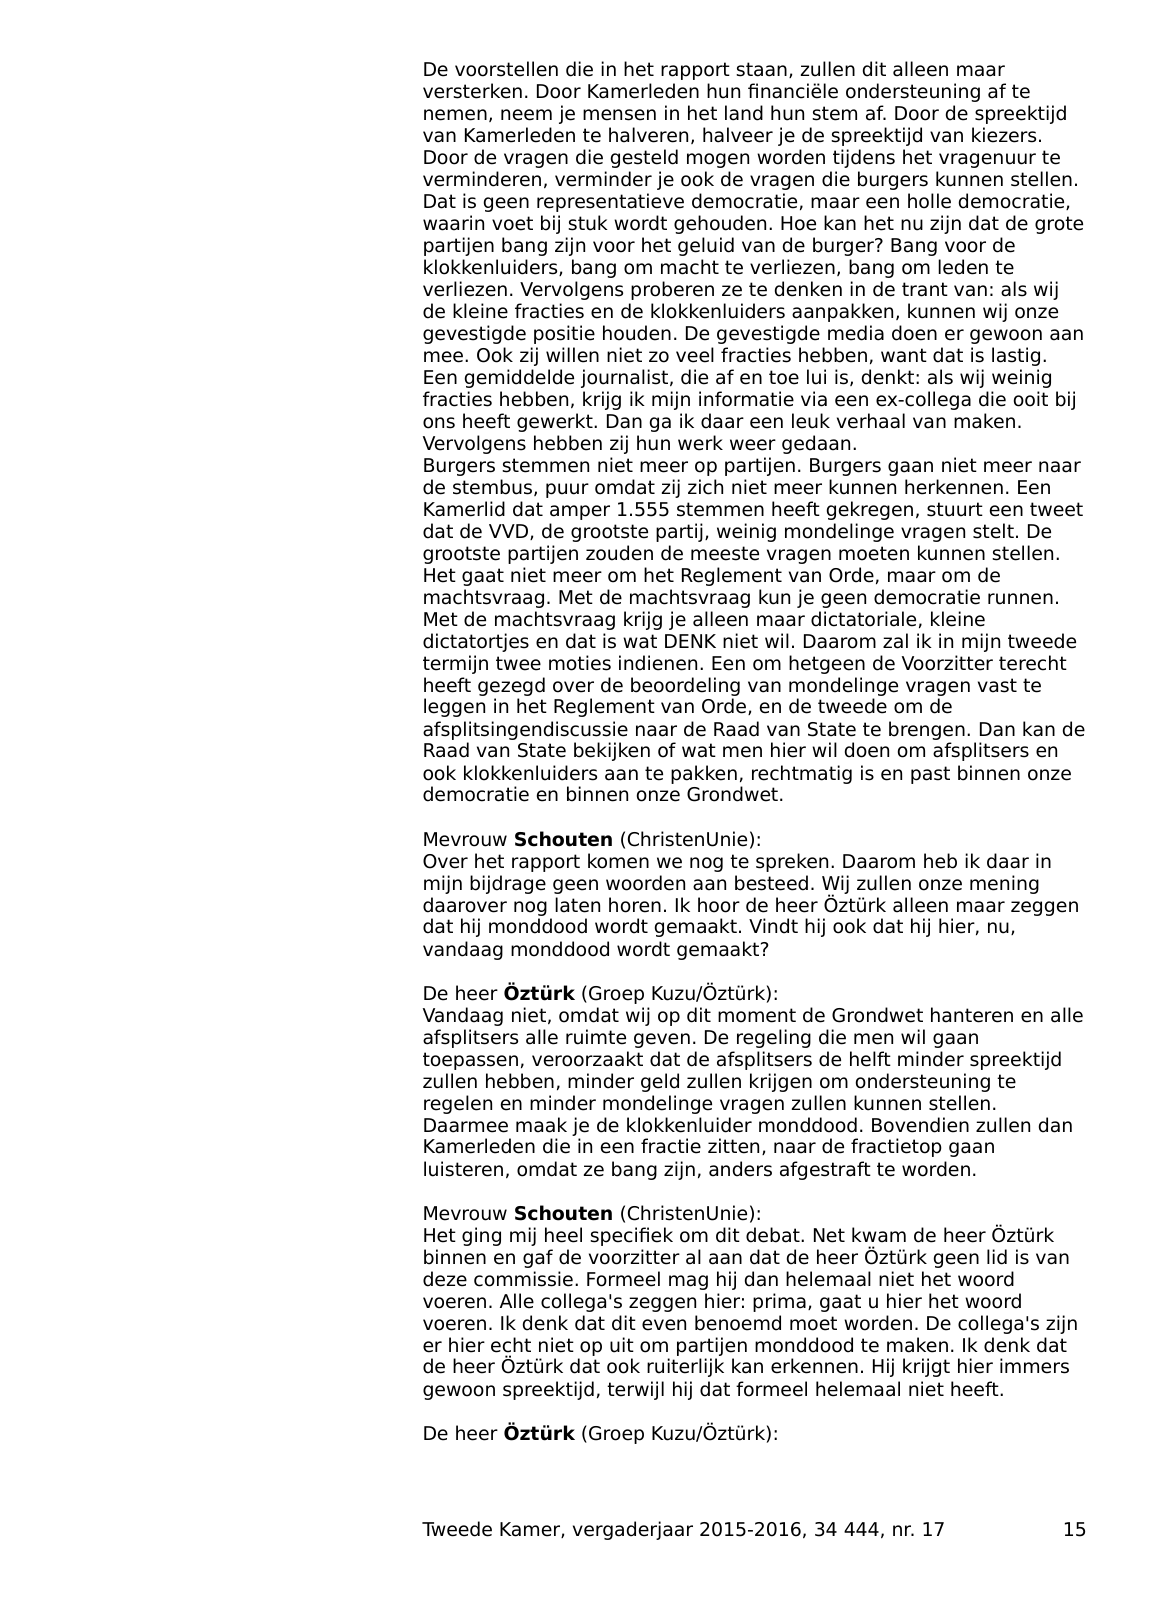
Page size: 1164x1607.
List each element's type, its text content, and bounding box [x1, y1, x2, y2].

text De heer Öztürk (Groep Kuzu/Öztürk): [422, 983, 1087, 1004]
text Over het rapport komen we nog te spreken. Daarom heb ik daar in mijn bijdrage geen woorden aan besteed. Wij zullen onze mening daarover nog laten horen. Ik hoor de heer Öztürk alleen maar zeggen dat hij monddood wordt gemaakt. Vindt hij ook dat hij hier, nu, vandaag monddood wordt gemaakt? [422, 851, 1087, 960]
text De voorstellen die in het rapport staan, zullen dit alleen maar versterken. Door Kamerleden hun financiële ondersteuning af te nemen, neem je mensen in het land hun stem af. Door de spreektijd van Kamerleden te halveren, halveer je de spreektijd van kiezers. Door de vragen die gesteld mogen worden tijdens het vragenuur te verminderen, verminder je ook de vragen die burgers kunnen stellen. Dat is geen representatieve democratie, maar een holle democratie, waarin voet bij stuk wordt gehouden. Hoe kan het nu zijn dat de grote partijen bang zijn voor het geluid van de burger? Bang voor de klokkenluiders, bang om macht te verliezen, bang om leden te verliezen. Vervolgens proberen ze te denken in de trant van: als wij de kleine fracties en de klokkenluiders aanpakken, kunnen wij onze gevestigde positie houden. De gevestigde media doen er gewoon aan mee. Ook zij willen niet zo veel fracties hebben, want dat is lastig. Een gemiddelde journalist, die af en toe lui is, denkt: als wij weinig fracties hebben, krijg ik mijn informatie via een ex-collega die ooit bij ons heeft gewerkt. Dan ga ik daar een leuk verhaal van maken. Vervolgens hebben zij hun werk weer gedaan. [422, 59, 1087, 455]
text Mevrouw Schouten (ChristenUnie): [422, 1203, 1087, 1224]
text Het ging mij heel specifiek om dit debat. Net kwam de heer Öztürk binnen en gaf de voorzitter al aan dat de heer Öztürk geen lid is van deze commissie. Formeel mag hij dan helemaal niet het woord voeren. Alle collega's zeggen hier: prima, gaat u hier het woord voeren. Ik denk dat dit even benoemd moet worden. De collega's zijn er hier echt niet op uit om partijen monddood te maken. Ik denk dat de heer Öztürk dat ook ruiterlijk kan erkennen. Hij krijgt hier immers gewoon spreektijd, terwijl hij dat formeel helemaal niet heeft. [422, 1224, 1087, 1400]
text Vandaag niet, omdat wij op dit moment de Grondwet hanteren en alle afsplitsers alle ruimte geven. De regeling die men wil gaan toepassen, veroorzaakt dat de afsplitsers de helft minder spreektijd zullen hebben, minder geld zullen krijgen om ondersteuning te regelen en minder mondelinge vragen zullen kunnen stellen. Daarmee maak je de klokkenluider monddood. Bovendien zullen dan Kamerleden die in een fractie zitten, naar de fractietop gaan luisteren, omdat ze bang zijn, anders afgestraft te worden. [422, 1004, 1087, 1180]
text Burgers stemmen niet meer op partijen. Burgers gaan niet meer naar de stembus, puur omdat zij zich niet meer kunnen herkennen. Een Kamerlid dat amper 1.555 stemmen heeft gekregen, stuurt een tweet dat de VVD, de grootste partij, weinig mondelinge vragen stelt. De grootste partijen zouden de meeste vragen moeten kunnen stellen. Het gaat niet meer om het Reglement van Orde, maar om de machtsvraag. Met de machtsvraag kun je geen democratie runnen. Met de machtsvraag krijg je alleen maar dictatoriale, kleine dictatortjes en dat is wat DENK niet wil. Daarom zal ik in mijn tweede termijn twee moties indienen. Een om hetgeen de Voorzitter terecht heeft gezegd over de beoordeling van mondelinge vragen vast te leggen in het Reglement van Orde, en de tweede om de afsplitsingendiscussie naar de Raad van State te brengen. Dan kan de Raad van State bekijken of wat men hier wil doen om afsplitsers en ook klokkenluiders aan te pakken, rechtmatig is en past binnen onze democratie en binnen onze Grondwet. [422, 455, 1087, 806]
text Mevrouw Schouten (ChristenUnie): [422, 828, 1087, 851]
text De heer Öztürk (Groep Kuzu/Öztürk): [422, 1423, 1087, 1444]
